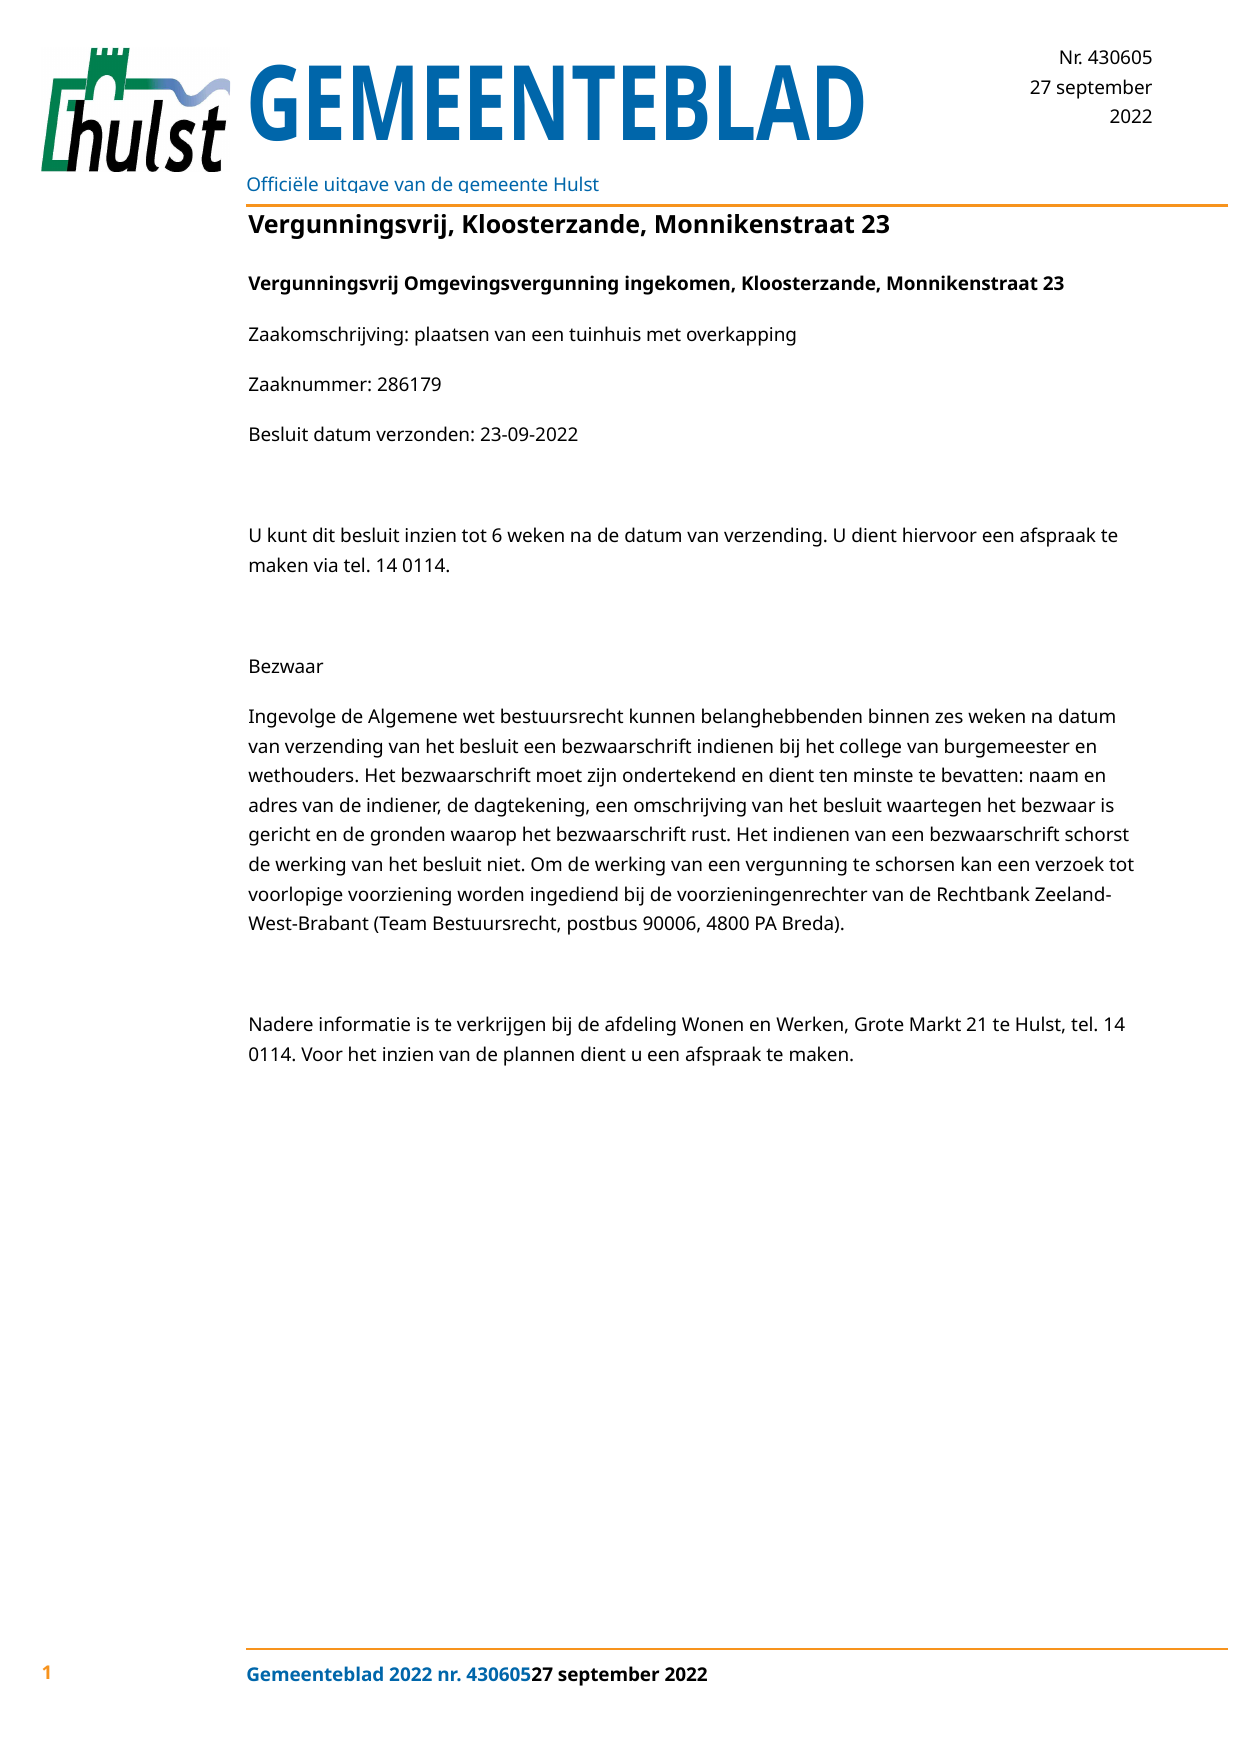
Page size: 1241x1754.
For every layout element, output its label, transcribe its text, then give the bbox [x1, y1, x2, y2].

text Zaakomschrijving: plaatsen van een tuinhuis met overkapping [248, 321, 1152, 346]
text Besluit datum verzonden: 23-09-2022 [248, 422, 1152, 447]
text Ingevolge de Algemene wet bestuursrecht kunnen belanghebbenden binnen zes weken na datum van verzending van het besluit een bezwaarschrift indienen bij het college van burgemeester en wethouders. Het bezwaarschrift moet zijn ondertekend en dient ten minste te bevatten: naam en adres van de indiener, de dagtekening, een omschrijving van het besluit waartegen het bezwaar is gericht en de gronden waarop het bezwaarschrift rust. Het indienen van een bezwaarschrift schorst de werking van het besluit niet. Om de werking van een vergunning te schorsen kan een verzoek tot voorlopige voorziening worden ingediend bij de voorzieningenrechter van de Rechtbank Zeeland-West-Brabant (Team Bestuursrecht, postbus 90006, 4800 PA Breda). [248, 703, 1152, 936]
text Zaaknummer: 286179 [248, 371, 1152, 397]
text Nadere informatie is te verkrijgen bij de afdeling Wonen en Werken, Grote Markt 21 te Hulst, tel. 14 0114. Voor het inzien van de plannen dient u een afspraak te maken. [248, 1011, 1152, 1066]
text Vergunningsvrij Omgevingsvergunning ingekomen, Kloosterzande, Monnikenstraat 23 [248, 270, 1152, 296]
picture [41, 47, 231, 172]
text Bezwaar [248, 653, 1152, 678]
text U kunt dit besluit inzien tot 6 weken na de datum van verzending. U dient hiervoor een afspraak te maken via tel. 14 0114. [248, 522, 1152, 578]
text Vergunningsvrij, Kloosterzande, Monnikenstraat 23 [248, 207, 1152, 241]
